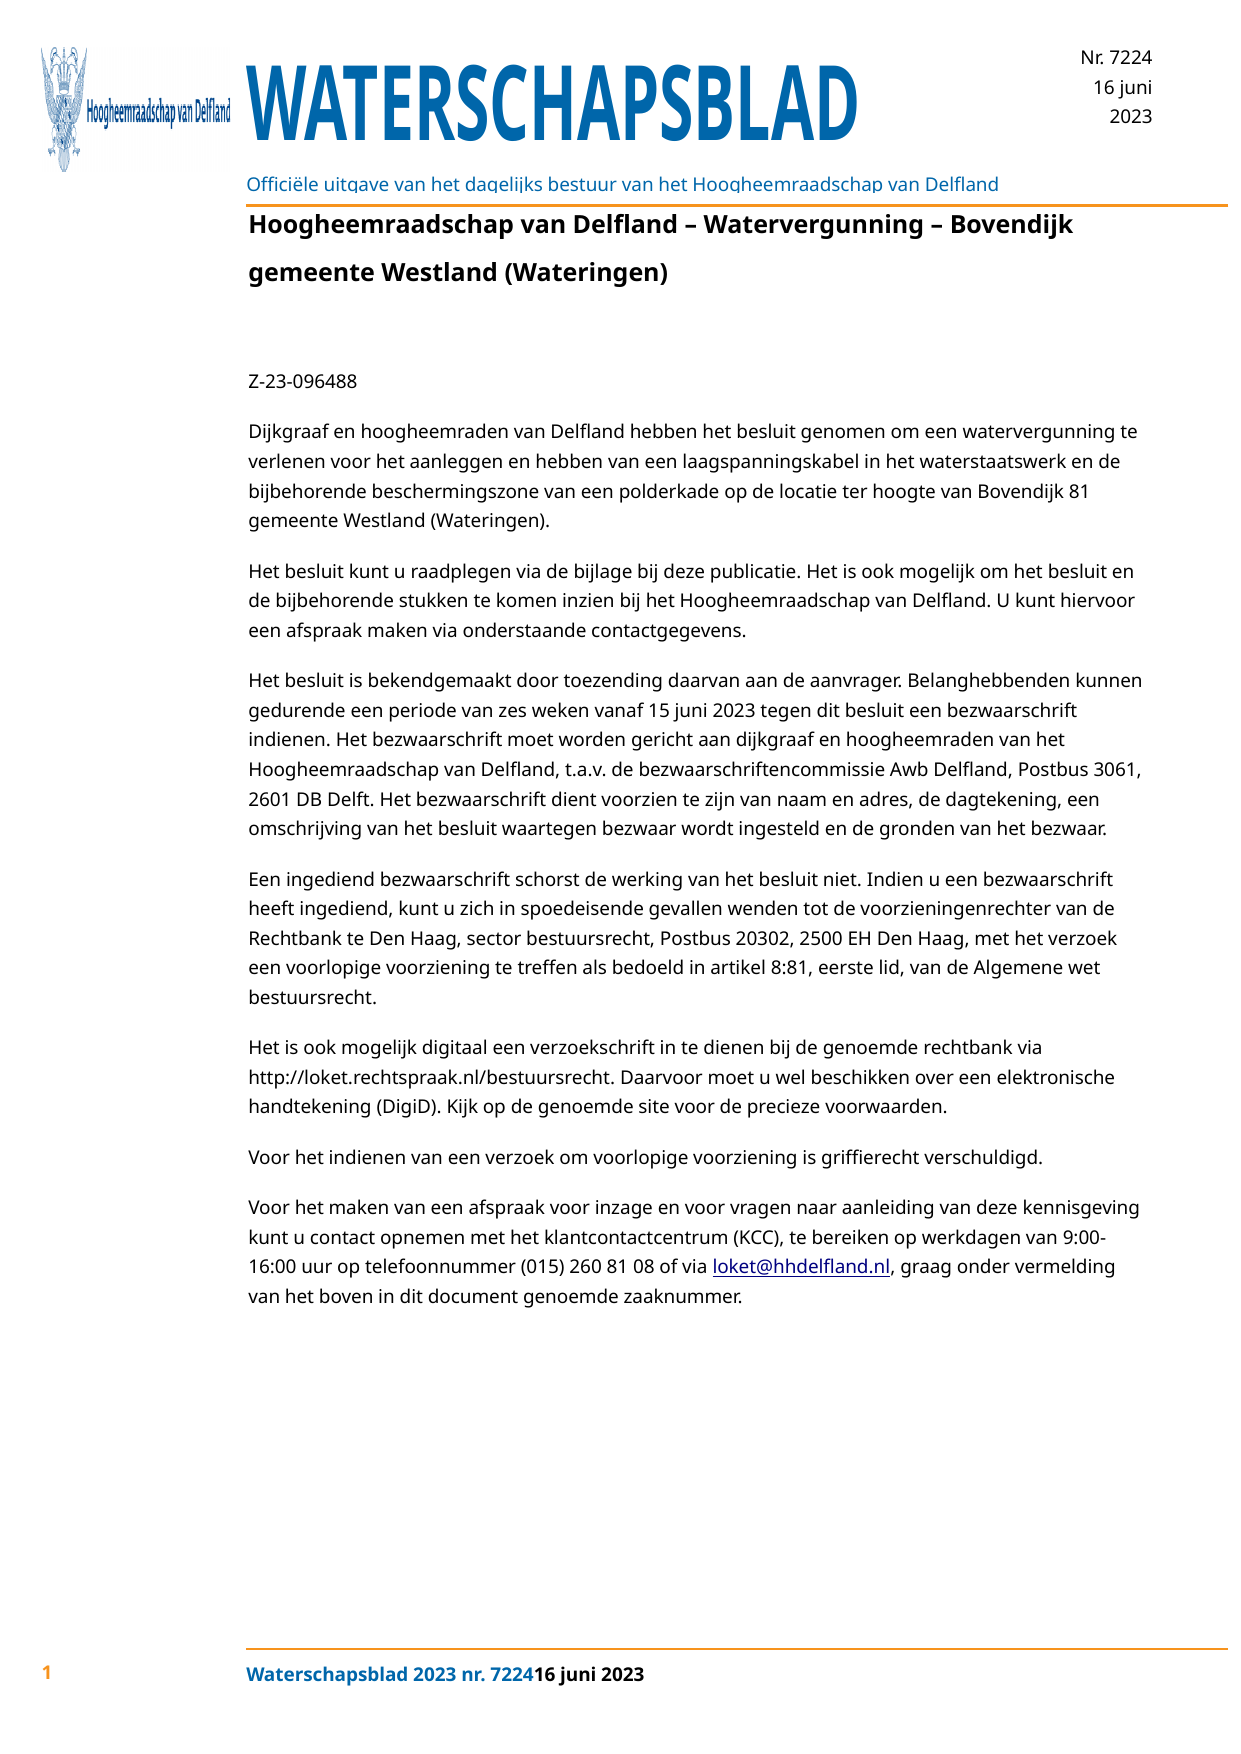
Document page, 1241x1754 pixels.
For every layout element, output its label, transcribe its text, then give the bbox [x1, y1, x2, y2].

text Het besluit kunt u raadplegen via de bijlage bij deze publicatie. Het is ook mogelijk om het besluit en de bijbehorende stukken te komen inzien bij het Hoogheemraadschap van Delfland. U kunt hiervoor een afspraak maken via onderstaande contactgegevens. [248, 558, 1152, 643]
text Een ingediend bezwaarschrift schorst de werking van het besluit niet. Indien u een bezwaarschrift heeft ingediend, kunt u zich in spoedeisende gevallen wenden tot de voorzieningenrechter van de Rechtbank te Den Haag, sector bestuursrecht, Postbus 20302, 2500 EH Den Haag, met het verzoek een voorlopige voorziening te treffen als bedoeld in artikel 8:81, eerste lid, van de Algemene wet bestuursrecht. [248, 866, 1152, 1010]
text Het besluit is bekendgemaakt door toezending daarvan aan de aanvrager. Belanghebbenden kunnen gedurende een periode van zes weken vanaf 15 juni 2023 tegen dit besluit een bezwaarschrift indienen. Het bezwaarschrift moet worden gericht aan dijkgraaf en hoogheemraden van het Hoogheemraadschap van Delfland, t.a.v. de bezwaarschriftencommissie Awb Delfland, Postbus 3061, 2601 DB Delft. Het bezwaarschrift dient voorzien te zijn van naam en adres, de dagtekening, een omschrijving van het besluit waartegen bezwaar wordt ingesteld en de gronden van het bezwaar. [248, 667, 1152, 841]
picture [41, 47, 231, 172]
text Hoogheemraadschap van Delfland – Watervergunning – Bovendijk gemeente Westland (Wateringen) [248, 207, 1152, 288]
text Voor het indienen van een verzoek om voorlopige voorziening is griffierecht verschuldigd. [248, 1144, 1152, 1170]
text Het is ook mogelijk digitaal een verzoekschrift in te dienen bij de genoemde rechtbank via http://loket.rechtspraak.nl/bestuursrecht. Daarvoor moet u wel beschikken over een elektronische handtekening (DigiD). Kijk op de genoemde site voor de precieze voorwaarden. [248, 1034, 1152, 1119]
text Dijkgraaf en hoogheemraden van Delfland hebben het besluit genomen om een watervergunning te verlenen voor het aanleggen en hebben van een laagspanningskabel in het waterstaatswerk en de bijbehorende beschermingszone van een polderkade op de locatie ter hoogte van Bovendijk 81 gemeente Westland (Wateringen). [248, 419, 1152, 533]
text Voor het maken van een afspraak voor inzage en voor vragen naar aanleiding van deze kennisgeving kunt u contact opnemen met het klantcontactcentrum (KCC), te bereiken op werkdagen van 9:00-16:00 uur op telefoonnummer (015) 260 81 08 of via loket@hhdelfland.nl, graag onder vermelding van het boven in dit document genoemde zaaknummer. [248, 1194, 1152, 1309]
text Z-23-096488 [248, 368, 1152, 394]
